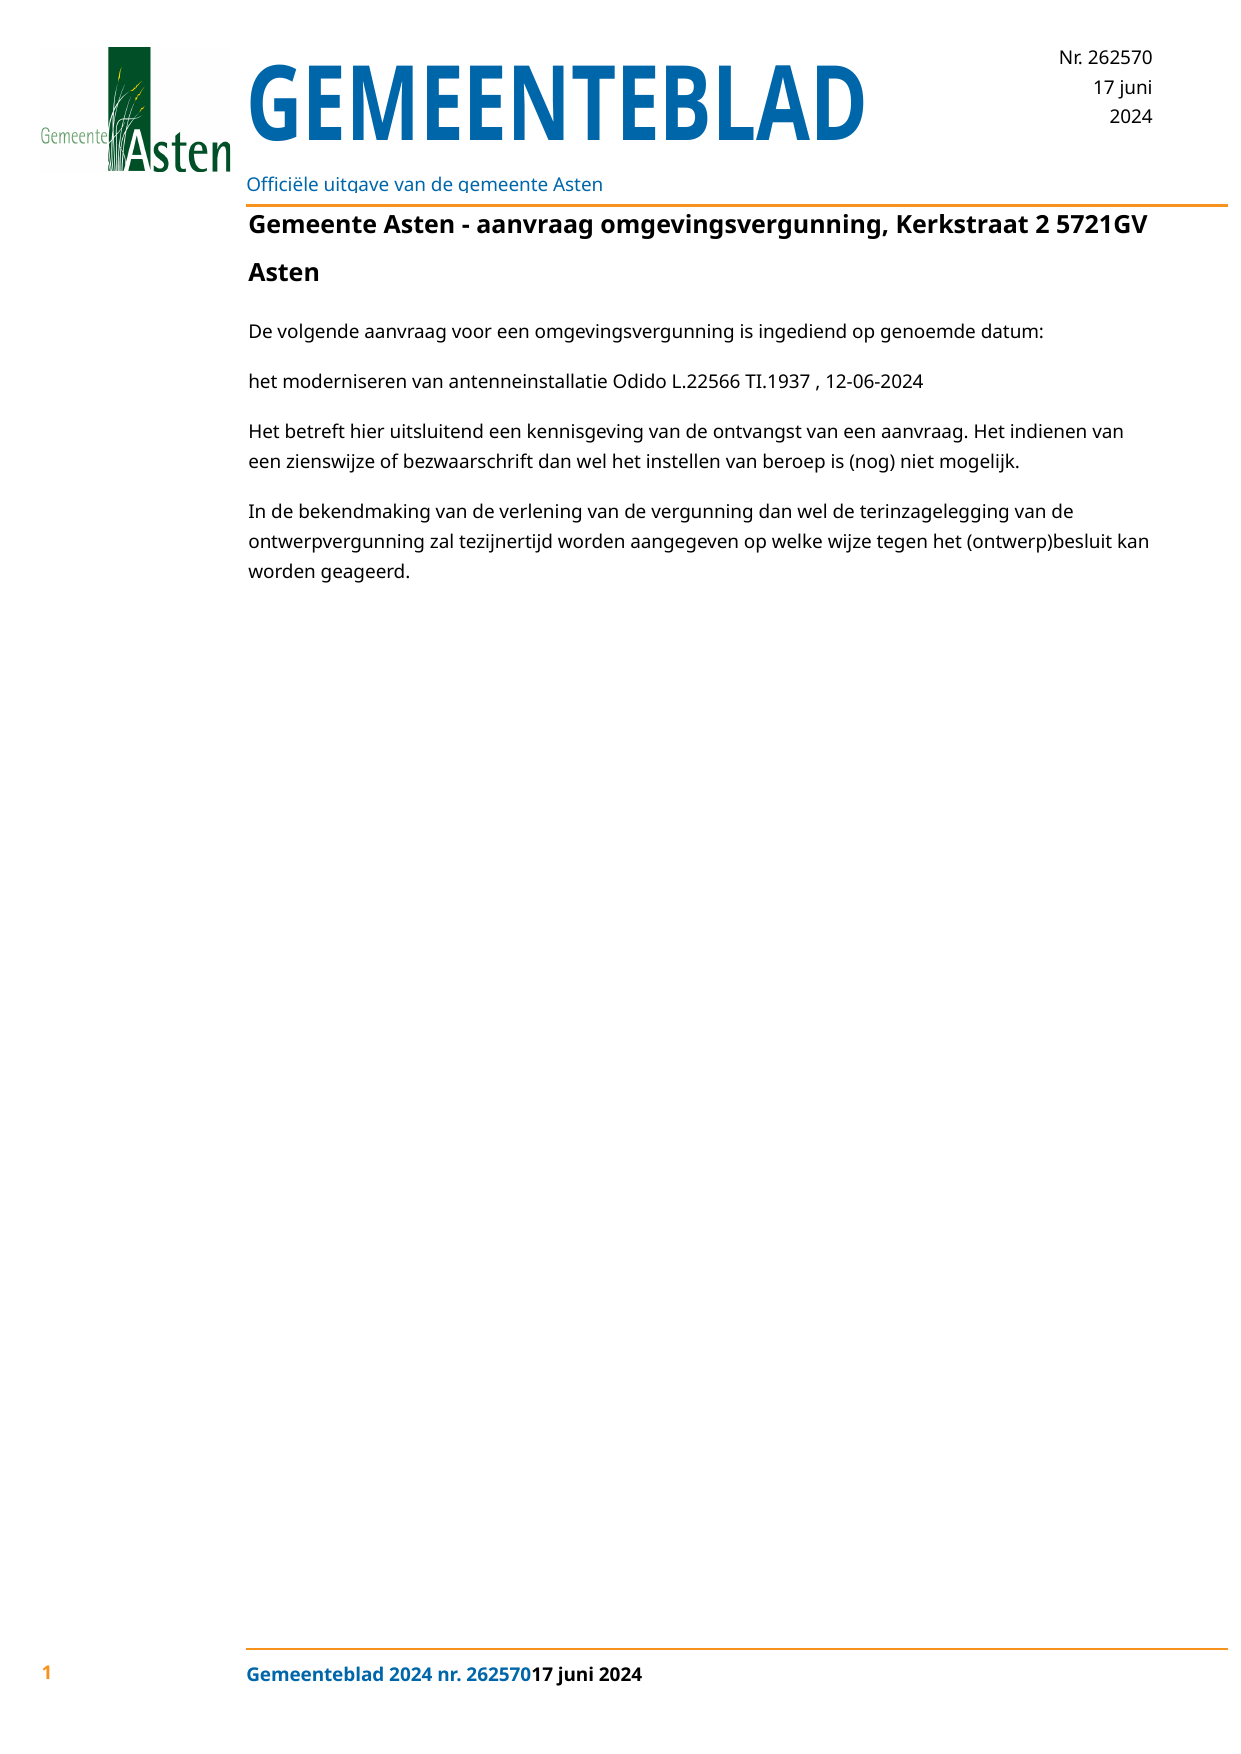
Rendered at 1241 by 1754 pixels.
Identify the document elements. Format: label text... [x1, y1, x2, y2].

text De volgende aanvraag voor een omgevingsvergunning is ingediend op genoemde datum: [248, 318, 1152, 344]
text het moderniseren van antenneinstallatie Odido L.22566 TI.1937 , 12-06-2024 [248, 368, 1152, 394]
text Gemeente Asten - aanvraag omgevingsvergunning, Kerkstraat 2 5721GV Asten [248, 207, 1152, 288]
picture [41, 47, 231, 172]
text In de bekendmaking van de verlening van de vergunning dan wel de terinzagelegging van de ontwerpvergunning zal tezijnertijd worden aangegeven op welke wijze tegen het (ontwerp)besluit kan worden geageerd. [248, 499, 1152, 584]
text Het betreft hier uitsluitend een kennisgeving van de ontvangst van een aanvraag. Het indienen van een zienswijze of bezwaarschrift dan wel het instellen van beroep is (nog) niet mogelijk. [248, 419, 1152, 474]
